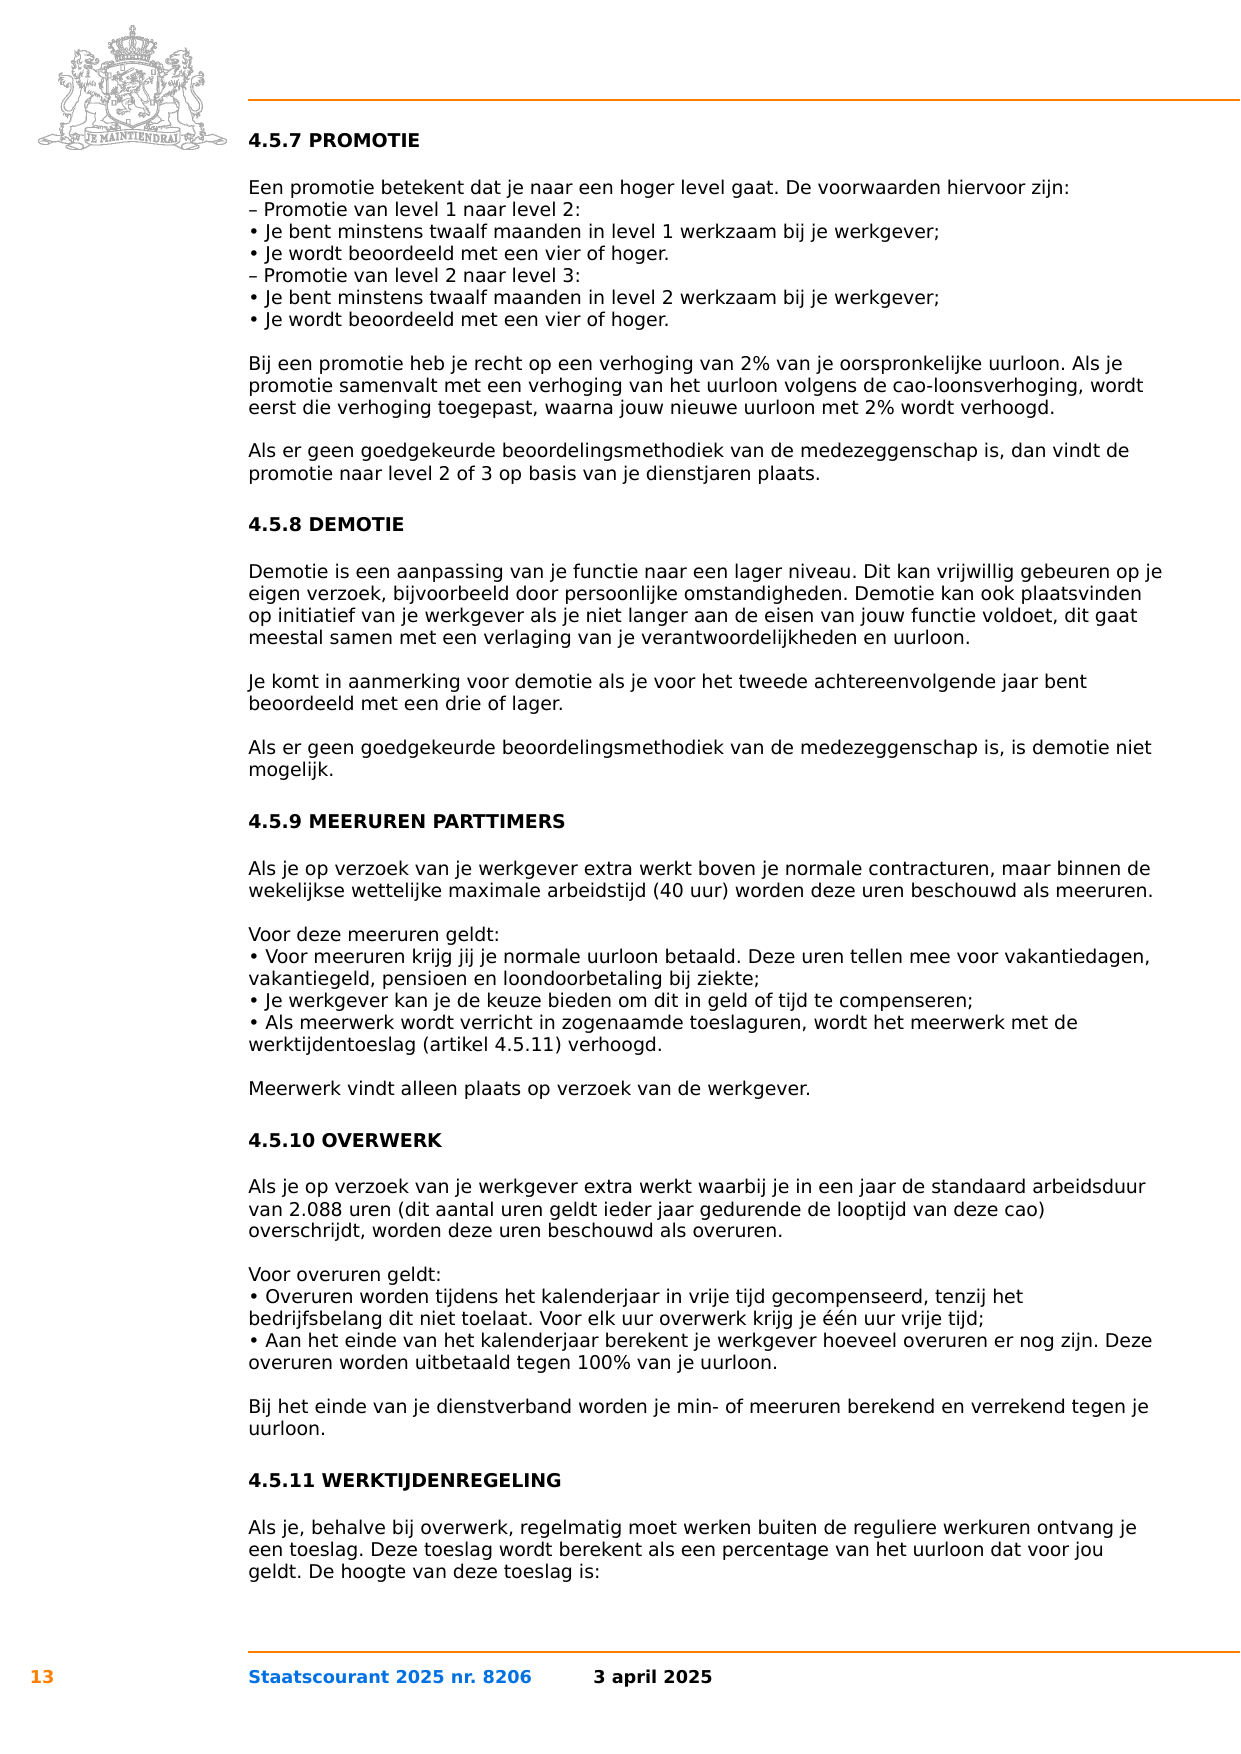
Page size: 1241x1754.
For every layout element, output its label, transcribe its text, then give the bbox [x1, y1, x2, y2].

subtitle 4.5.8 DEMOTIE [248, 514, 1163, 536]
text Meerwerk vindt alleen plaats op verzoek van de werkgever. [248, 1077, 1163, 1099]
text Bij een promotie heb je recht op een verhoging van 2% van je oorspronkelijke uurloon. Als je promotie samenvalt met een verhoging van het uurloon volgens de cao-loonsverhoging, wordt eerst die verhoging toegepast, waarna jouw nieuwe uurloon met 2% wordt verhoogd. [248, 353, 1163, 418]
subtitle 4.5.7 PROMOTIE [248, 130, 1163, 152]
text Als er geen goedgekeurde beoordelingsmethodiek van de medezeggenschap is, is demotie niet mogelijk. [248, 737, 1163, 781]
text Als je, behalve bij overwerk, regelmatig moet werken buiten de reguliere werkuren ontvang je een toeslag. Deze toeslag wordt berekent als een percentage van het uurloon dat voor jou geldt. De hoogte van deze toeslag is: [248, 1517, 1163, 1583]
subtitle 4.5.9 MEERUREN PARTTIMERS [248, 811, 1163, 833]
subtitle 4.5.11 WERKTIJDENREGELING [248, 1470, 1163, 1492]
text Je komt in aanmerking voor demotie als je voor het tweede achtereenvolgende jaar bent beoordeeld met een drie of lager. [248, 671, 1163, 715]
text – Promotie van level 2 naar level 3: [248, 265, 1163, 287]
subtitle 4.5.10 OVERWERK [248, 1129, 1163, 1151]
text Demotie is een aanpassing van je functie naar een lager niveau. Dit kan vrijwillig gebeuren op je eigen verzoek, bijvoorbeeld door persoonlijke omstandigheden. Demotie kan ook plaatsvinden op initiatief van je werkgever als je niet langer aan de eisen van jouw functie voldoet, dit gaat meestal samen met een verlaging van je verantwoordelijkheden en uurloon. [248, 561, 1163, 649]
text Als je op verzoek van je werkgever extra werkt waarbij je in een jaar de standaard arbeidsduur van 2.088 uren (dit aantal uren geldt ieder jaar gedurende de looptijd van deze cao) overschrijdt, worden deze uren beschouwd als overuren. [248, 1176, 1163, 1242]
text • Voor meeruren krijg jij je normale uurloon betaald. Deze uren tellen mee voor vakantiedagen, vakantiegeld, pensioen en loondoorbetaling bij ziekte; [248, 946, 1163, 990]
text • Overuren worden tijdens het kalenderjaar in vrije tijd gecompenseerd, tenzij het bedrijfsbelang dit niet toelaat. Voor elk uur overwerk krijg je één uur vrije tijd; [248, 1286, 1163, 1330]
picture [38, 25, 227, 150]
text – Promotie van level 1 naar level 2: [248, 199, 1163, 221]
text Als er geen goedgekeurde beoordelingsmethodiek van de medezeggenschap is, dan vindt de promotie naar level 2 of 3 op basis van je dienstjaren plaats. [248, 440, 1163, 484]
text • Je wordt beoordeeld met een vier of hoger. [248, 309, 1163, 331]
text • Als meerwerk wordt verricht in zogenaamde toeslaguren, wordt het meerwerk met de werktijdentoeslag (artikel 4.5.11) verhoogd. [248, 1012, 1163, 1056]
text Voor deze meeruren geldt: [248, 924, 1163, 946]
text Voor overuren geldt: [248, 1264, 1163, 1286]
text Bij het einde van je dienstverband worden je min- of meeruren berekend en verrekend tegen je uurloon. [248, 1396, 1163, 1440]
text • Je wordt beoordeeld met een vier of hoger. [248, 243, 1163, 265]
text • Je bent minstens twaalf maanden in level 2 werkzaam bij je werkgever; [248, 287, 1163, 309]
text • Aan het einde van het kalenderjaar berekent je werkgever hoeveel overuren er nog zijn. Deze overuren worden uitbetaald tegen 100% van je uurloon. [248, 1330, 1163, 1374]
text Een promotie betekent dat je naar een hoger level gaat. De voorwaarden hiervoor zijn: [248, 177, 1163, 199]
text • Je werkgever kan je de keuze bieden om dit in geld of tijd te compenseren; [248, 990, 1163, 1012]
text • Je bent minstens twaalf maanden in level 1 werkzaam bij je werkgever; [248, 221, 1163, 243]
text Als je op verzoek van je werkgever extra werkt boven je normale contracturen, maar binnen de wekelijkse wettelijke maximale arbeidstijd (40 uur) worden deze uren beschouwd als meeruren. [248, 858, 1163, 902]
